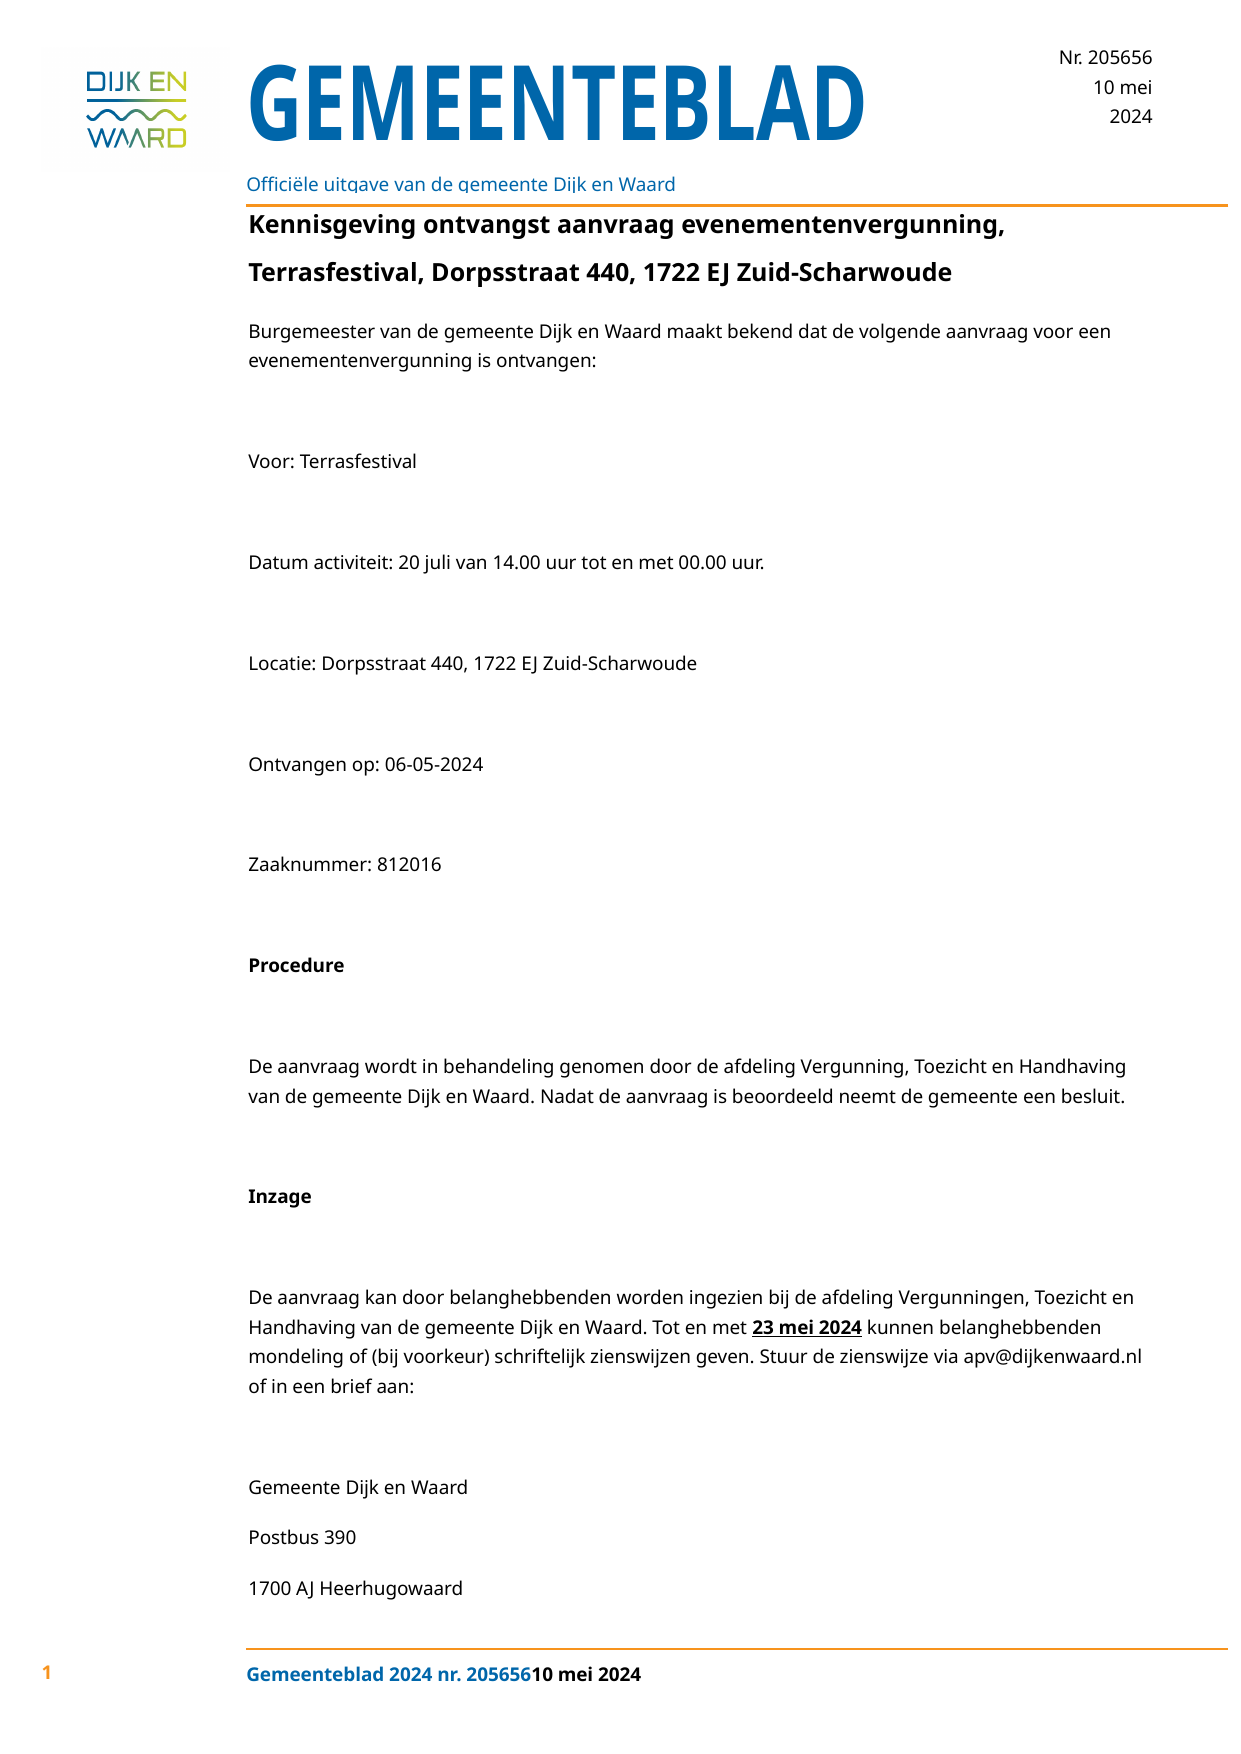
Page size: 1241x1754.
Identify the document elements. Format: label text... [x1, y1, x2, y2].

text Postbus 390 [248, 1524, 1152, 1550]
text Voor: Terrasfestival [248, 448, 1152, 474]
text De aanvraag kan door belanghebbenden worden ingezien bij de afdeling Vergunningen, Toezicht en Handhaving van de gemeente Dijk en Waard. Tot en met 23 mei 2024 kunnen belanghebbenden mondeling of (bij voorkeur) schriftelijk zienswijzen geven. Stuur de zienswijze via apv@dijkenwaard.nl of in een brief aan: [248, 1284, 1152, 1399]
text Procedure [248, 952, 1152, 978]
text Burgemeester van de gemeente Dijk en Waard maakt bekend dat de volgende aanvraag voor een evenementenvergunning is ontvangen: [248, 318, 1152, 373]
text Locatie: Dorpsstraat 440, 1722 EJ Zuid-Scharwoude [248, 650, 1152, 676]
text Datum activiteit: 20 juli van 14.00 uur tot en met 00.00 uur. [248, 549, 1152, 575]
text Gemeente Dijk en Waard [248, 1474, 1152, 1500]
text Ontvangen op: 06-05-2024 [248, 751, 1152, 777]
text Kennisgeving ontvangst aanvraag evenementenvergunning, Terrasfestival, Dorpsstraat 440, 1722 EJ Zuid-Scharwoude [248, 207, 1152, 288]
text Inzage [248, 1184, 1152, 1209]
text 1700 AJ Heerhugowaard [248, 1575, 1152, 1601]
text De aanvraag wordt in behandeling genomen door de afdeling Vergunning, Toezicht en Handhaving van de gemeente Dijk en Waard. Nadat de aanvraag is beoordeeld neemt de gemeente een besluit. [248, 1053, 1152, 1109]
picture [41, 47, 231, 172]
text Zaaknummer: 812016 [248, 852, 1152, 877]
